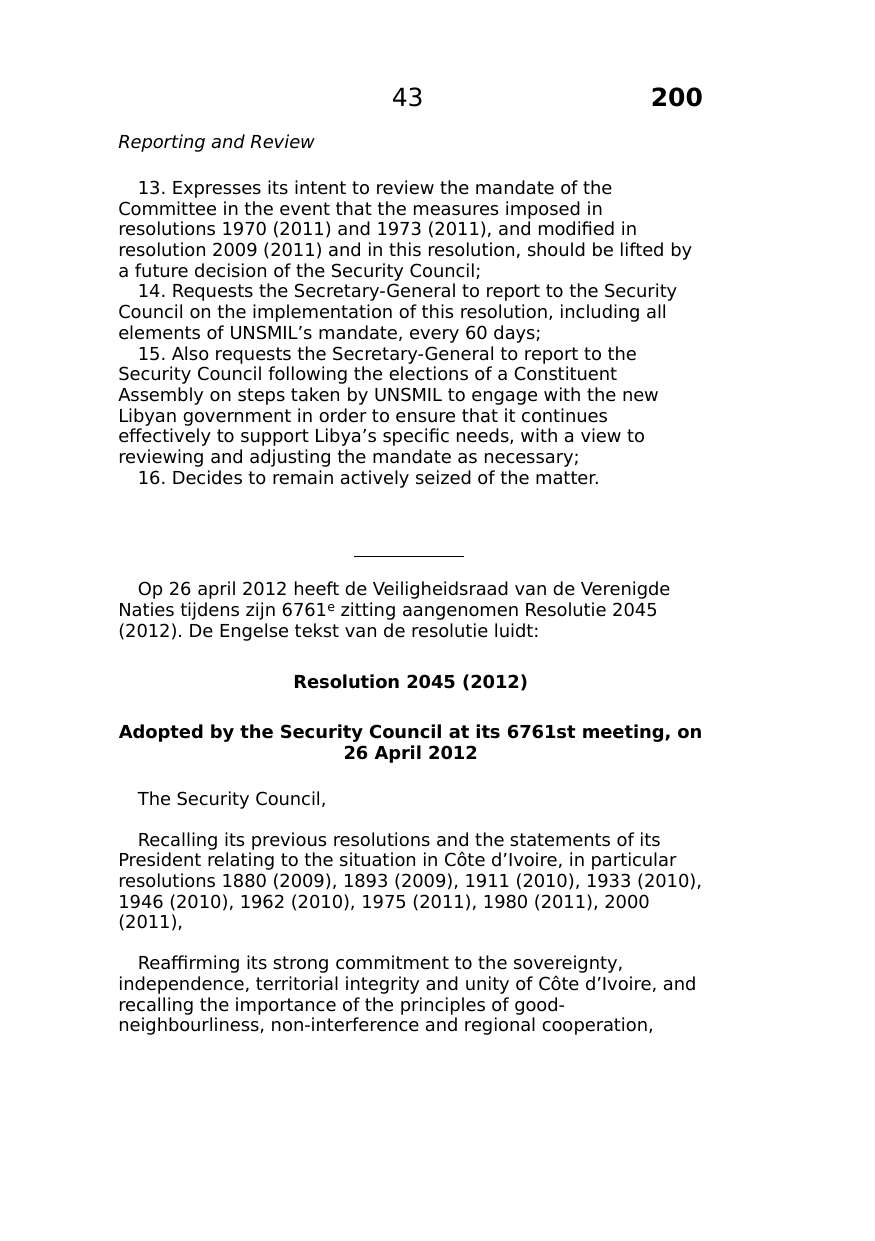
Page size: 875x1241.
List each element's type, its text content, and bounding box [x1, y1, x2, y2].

subtitle Reporting and Review [118, 132, 703, 153]
subtitle Resolution 2045 (2012) [118, 671, 703, 692]
text 15. Also requests the Secretary-General to report to the Security Council following the elections of a Constituent Assembly on steps taken by UNSMIL to engage with the new Libyan government in order to ensure that it continues effectively to support Libya’s specific needs, with a view to reviewing and adjusting the mandate as necessary; [118, 343, 703, 468]
text Op 26 april 2012 heeft de Veiligheidsraad van de Verenigde Naties tijdens zijn 6761e zitting aangenomen Resolutie 2045 (2012). De Engelse tekst van de resolutie luidt: [118, 579, 703, 641]
text Reaffirming its strong commitment to the sovereignty, independence, territorial integrity and unity of Côte d’Ivoire, and recalling the importance of the principles of good-neighbourliness, non-interference and regional cooperation, [118, 953, 703, 1036]
text 13. Expresses its intent to review the mandate of the Committee in the event that the measures imposed in resolutions 1970 (2011) and 1973 (2011), and modified in resolution 2009 (2011) and in this resolution, should be lifted by a future decision of the Security Council; [118, 178, 703, 281]
text 16. Decides to remain actively seized of the matter. [118, 468, 703, 488]
text The Security Council, [118, 789, 703, 809]
text Recalling its previous resolutions and the statements of its President relating to the situation in Côte d’Ivoire, in particular resolutions 1880 (2009), 1893 (2009), 1911 (2010), 1933 (2010), 1946 (2010), 1962 (2010), 1975 (2011), 1980 (2011), 2000 (2011), [118, 829, 703, 933]
subtitle Adopted by the Security Council at its 6761st meeting, on 26 April 2012 [118, 722, 703, 764]
text 14. Requests the Secretary-General to report to the Security Council on the implementation of this resolution, including all elements of UNSMIL’s mandate, every 60 days; [118, 281, 703, 343]
